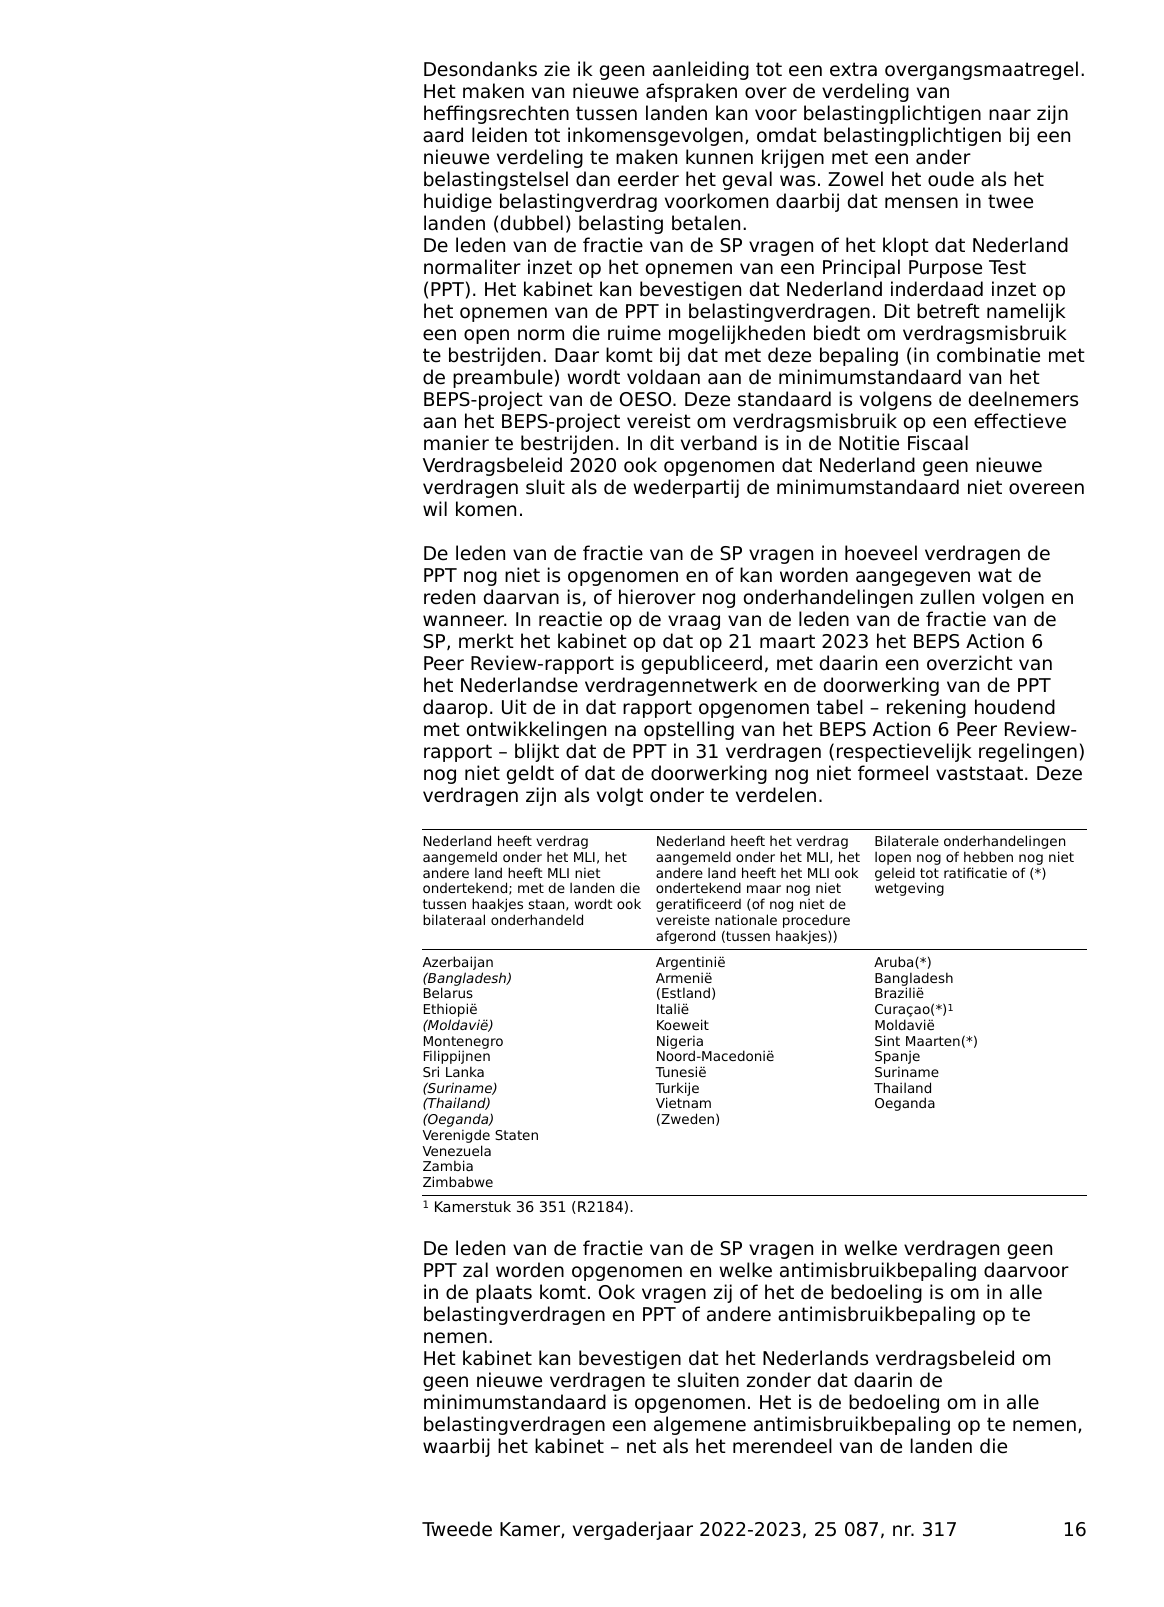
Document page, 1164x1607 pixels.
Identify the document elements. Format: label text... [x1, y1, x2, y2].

table_header Bilaterale onderhandelingen lopen nog of hebben nog niet geleid tot ratificatie of (*) wetgeving [868, 830, 1087, 949]
table_header Nederland heeft verdrag aangemeld onder het MLI, het andere land heeft MLI niet ondertekend; met de landen die tussen haakjes staan, wordt ook bilateraal onderhandeld [422, 830, 649, 949]
table_cell (Bangladesh) [422, 970, 649, 986]
table_cell Curaçao(*)1 [868, 1002, 1087, 1018]
table_cell Montenegro [422, 1033, 649, 1049]
table_cell [650, 1144, 868, 1159]
table_cell Turkije [650, 1081, 868, 1096]
table_cell [868, 1144, 1087, 1159]
table_cell Brazilië [868, 986, 1087, 1002]
table_cell Koeweit [650, 1018, 868, 1033]
table_cell Filippijnen [422, 1049, 649, 1065]
table_cell Venezuela [422, 1144, 649, 1159]
table_cell [650, 1159, 868, 1175]
table_cell [650, 1128, 868, 1143]
text De leden van de fractie van de SP vragen of het klopt dat Nederland normaliter inzet op het opnemen van een Principal Purpose Test (PPT). Het kabinet kan bevestigen dat Nederland inderdaad inzet op het opnemen van de PPT in belastingverdragen. Dit betreft namelijk een open norm die ruime mogelijkheden biedt om verdragsmisbruik te bestrijden. Daar komt bij dat met deze bepaling (in combinatie met de preambule) wordt voldaan aan de minimumstandaard van het BEPS-project van de OESO. Deze standaard is volgens de deelnemers aan het BEPS-project vereist om verdragsmisbruik op een effectieve manier te bestrijden. In dit verband is in de Notitie Fiscaal Verdragsbeleid 2020 ook opgenomen dat Nederland geen nieuwe verdragen sluit als de wederpartij de minimumstandaard niet overeen wil komen. [422, 235, 1087, 521]
table_cell (Zweden) [650, 1112, 868, 1128]
table_cell Thailand [868, 1081, 1087, 1096]
text De leden van de fractie van de SP vragen in welke verdragen geen PPT zal worden opgenomen en welke antimisbruikbepaling daarvoor in de plaats komt. Ook vragen zij of het de bedoeling is om in alle belastingverdragen en PPT of andere antimisbruikbepaling op te nemen. [422, 1238, 1087, 1348]
table_cell [868, 1128, 1087, 1143]
table_cell (Oeganda) [422, 1112, 649, 1128]
table_cell Belarus [422, 986, 649, 1002]
table_cell Zimbabwe [422, 1175, 649, 1195]
table_header Nederland heeft het verdrag aangemeld onder het MLI, het andere land heeft het MLI ook ondertekend maar nog niet geratificeerd (of nog niet de vereiste nationale procedure afgerond (tussen haakjes)) [650, 830, 868, 949]
table_cell Tunesië [650, 1065, 868, 1081]
table_cell Oeganda [868, 1096, 1087, 1112]
table_cell (Moldavië) [422, 1018, 649, 1033]
table_cell (Estland) [650, 986, 868, 1002]
table_cell [868, 1159, 1087, 1175]
table_cell Noord-Macedonië [650, 1049, 868, 1065]
text De leden van de fractie van de SP vragen in hoeveel verdragen de PPT nog niet is opgenomen en of kan worden aangegeven wat de reden daarvan is, of hierover nog onderhandelingen zullen volgen en wanneer. In reactie op de vraag van de leden van de fractie van de SP, merkt het kabinet op dat op 21 maart 2023 het BEPS Action 6 Peer Review-rapport is gepubliceerd, met daarin een overzicht van het Nederlandse verdragennetwerk en de doorwerking van de PPT daarop. Uit de in dat rapport opgenomen tabel – rekening houdend met ontwikkelingen na opstelling van het BEPS Action 6 Peer Review-rapport – blijkt dat de PPT in 31 verdragen (respectievelijk regelingen) nog niet geldt of dat de doorwerking nog niet formeel vaststaat. Deze verdragen zijn als volgt onder te verdelen. [422, 543, 1087, 807]
table_cell Argentinië [650, 950, 868, 970]
table_cell Suriname [868, 1065, 1087, 1081]
table_cell Verenigde Staten [422, 1128, 649, 1143]
table_cell 1 Kamerstuk 36 351 (R2184). [422, 1196, 1087, 1216]
table_cell Ethiopië [422, 1002, 649, 1018]
table_cell Moldavië [868, 1018, 1087, 1033]
table_cell Zambia [422, 1159, 649, 1175]
table_cell Sint Maarten(*) [868, 1033, 1087, 1049]
text Het kabinet kan bevestigen dat het Nederlands verdragsbeleid om geen nieuwe verdragen te sluiten zonder dat daarin de minimumstandaard is opgenomen. Het is de bedoeling om in alle belastingverdragen een algemene antimisbruikbepaling op te nemen, waarbij het kabinet – net als het merendeel van de landen die [422, 1348, 1087, 1458]
table_cell Aruba(*) [868, 950, 1087, 970]
table_cell Armenië [650, 970, 868, 986]
table_cell Vietnam [650, 1096, 868, 1112]
table_cell Italië [650, 1002, 868, 1018]
table_cell Azerbaijan [422, 950, 649, 970]
table_cell Sri Lanka [422, 1065, 649, 1081]
table_cell Bangladesh [868, 970, 1087, 986]
table_cell Nigeria [650, 1033, 868, 1049]
table_cell [868, 1112, 1087, 1128]
table_cell Spanje [868, 1049, 1087, 1065]
table_cell [868, 1175, 1087, 1195]
table_cell (Thailand) [422, 1096, 649, 1112]
text Desondanks zie ik geen aanleiding tot een extra overgangsmaatregel. Het maken van nieuwe afspraken over de verdeling van heffingsrechten tussen landen kan voor belastingplichtigen naar zijn aard leiden tot inkomensgevolgen, omdat belastingplichtigen bij een nieuwe verdeling te maken kunnen krijgen met een ander belastingstelsel dan eerder het geval was. Zowel het oude als het huidige belastingverdrag voorkomen daarbij dat mensen in twee landen (dubbel) belasting betalen. [422, 59, 1087, 235]
table_cell (Suriname) [422, 1081, 649, 1096]
table_cell [650, 1175, 868, 1195]
